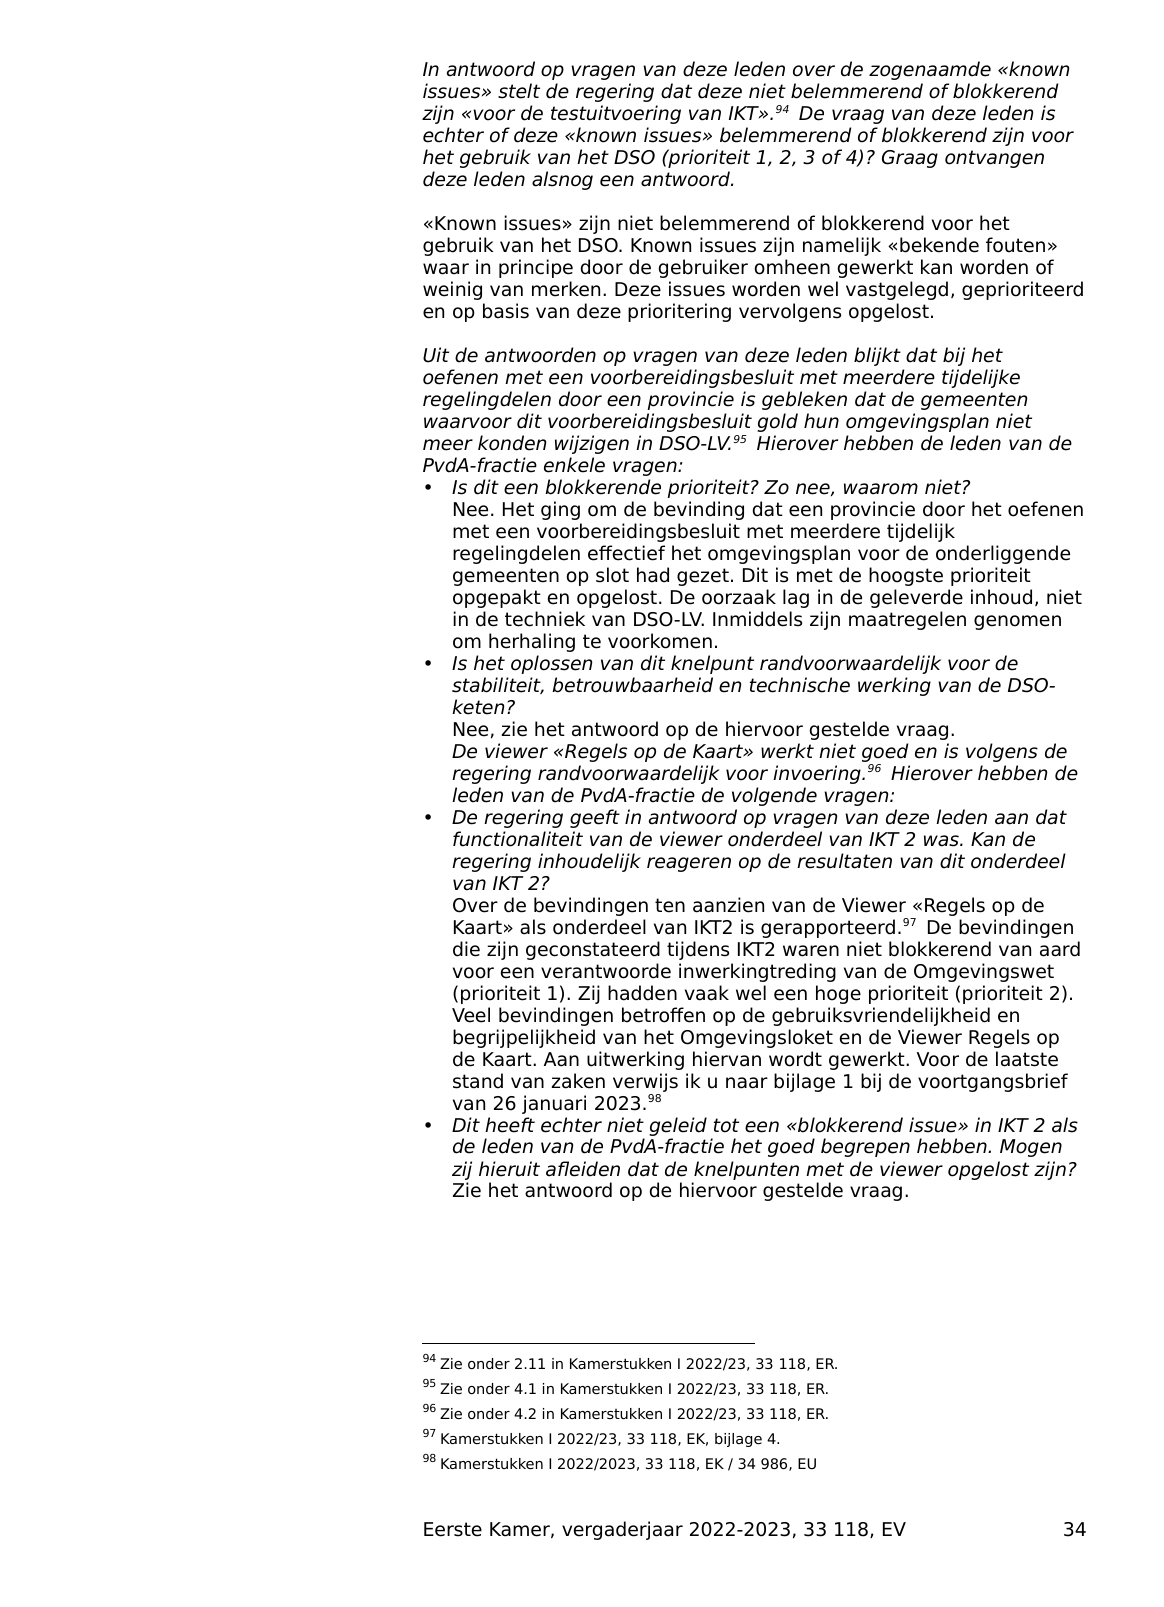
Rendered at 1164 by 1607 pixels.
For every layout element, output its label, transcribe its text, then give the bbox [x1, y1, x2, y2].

text «Known issues» zijn niet belemmerend of blokkerend voor het gebruik van het DSO. Known issues zijn namelijk «bekende fouten» waar in principe door de gebruiker omheen gewerkt kan worden of weinig van merken. Deze issues worden wel vastgelegd, geprioriteerd en op basis van deze prioritering vervolgens opgelost. [422, 213, 1087, 323]
text • Is dit een blokkerende prioriteit? Zo nee, waarom niet? [422, 477, 1087, 499]
text • Dit heeft echter niet geleid tot een «blokkerend issue» in IKT 2 als de leden van de PvdA-fractie het goed begrepen hebben. Mogen zij hieruit afleiden dat de knelpunten met de viewer opgelost zijn? [422, 1114, 1087, 1180]
text • De regering geeft in antwoord op vragen van deze leden aan dat functionaliteit van de viewer onderdeel van IKT 2 was. Kan de regering inhoudelijk reageren op de resultaten van dit onderdeel van IKT 2? [422, 807, 1087, 895]
text Zie onder 2.11 in Kamerstukken I 2022/23, 33 118, ER. [422, 1352, 1087, 1374]
text Zie het antwoord op de hiervoor gestelde vraag. [452, 1180, 1087, 1202]
text Nee, zie het antwoord op de hiervoor gestelde vraag. [452, 719, 1087, 741]
text Zie onder 4.2 in Kamerstukken I 2022/23, 33 118, ER. [422, 1402, 1087, 1424]
text • Is het oplossen van dit knelpunt randvoorwaardelijk voor de stabiliteit, betrouwbaarheid en technische werking van de DSO-keten? [422, 653, 1087, 719]
text Kamerstukken I 2022/23, 33 118, EK, bijlage 4. [422, 1427, 1087, 1449]
text In antwoord op vragen van deze leden over de zogenaamde «known issues» stelt de regering dat deze niet belemmerend of blokkerend zijn «voor de testuitvoering van IKT». De vraag van deze leden is echter of deze «known issues» belemmerend of blokkerend zijn voor het gebruik van het DSO (prioriteit 1, 2, 3 of 4)? Graag ontvangen deze leden alsnog een antwoord. [422, 59, 1087, 191]
text Zie onder 4.1 in Kamerstukken I 2022/23, 33 118, ER. [422, 1377, 1087, 1399]
text Kamerstukken I 2022/2023, 33 118, EK / 34 986, EU [422, 1452, 1087, 1474]
text Nee. Het ging om de bevinding dat een provincie door het oefenen met een voorbereidingsbesluit met meerdere tijdelijk regelingdelen effectief het omgevingsplan voor de onderliggende gemeenten op slot had gezet. Dit is met de hoogste prioriteit opgepakt en opgelost. De oorzaak lag in de geleverde inhoud, niet in de techniek van DSO-LV. Inmiddels zijn maatregelen genomen om herhaling te voorkomen. [452, 499, 1087, 653]
text De viewer «Regels op de Kaart» werkt niet goed en is volgens de regering randvoorwaardelijk voor invoering. Hierover hebben de leden van de PvdA-fractie de volgende vragen: [452, 741, 1087, 807]
text Uit de antwoorden op vragen van deze leden blijkt dat bij het oefenen met een voorbereidingsbesluit met meerdere tijdelijke regelingdelen door een provincie is gebleken dat de gemeenten waarvoor dit voorbereidingsbesluit gold hun omgevingsplan niet meer konden wijzigen in DSO-LV. Hierover hebben de leden van de PvdA-fractie enkele vragen: [422, 345, 1087, 477]
text Over de bevindingen ten aanzien van de Viewer «Regels op de Kaart» als onderdeel van IKT2 is gerapporteerd. De bevindingen die zijn geconstateerd tijdens IKT2 waren niet blokkerend van aard voor een verantwoorde inwerkingtreding van de Omgevingswet (prioriteit 1). Zij hadden vaak wel een hoge prioriteit (prioriteit 2). Veel bevindingen betroffen op de gebruiksvriendelijkheid en begrijpelijkheid van het Omgevingsloket en de Viewer Regels op de Kaart. Aan uitwerking hiervan wordt gewerkt. Voor de laatste stand van zaken verwijs ik u naar bijlage 1 bij de voortgangsbrief van 26 januari 2023. [452, 895, 1087, 1114]
